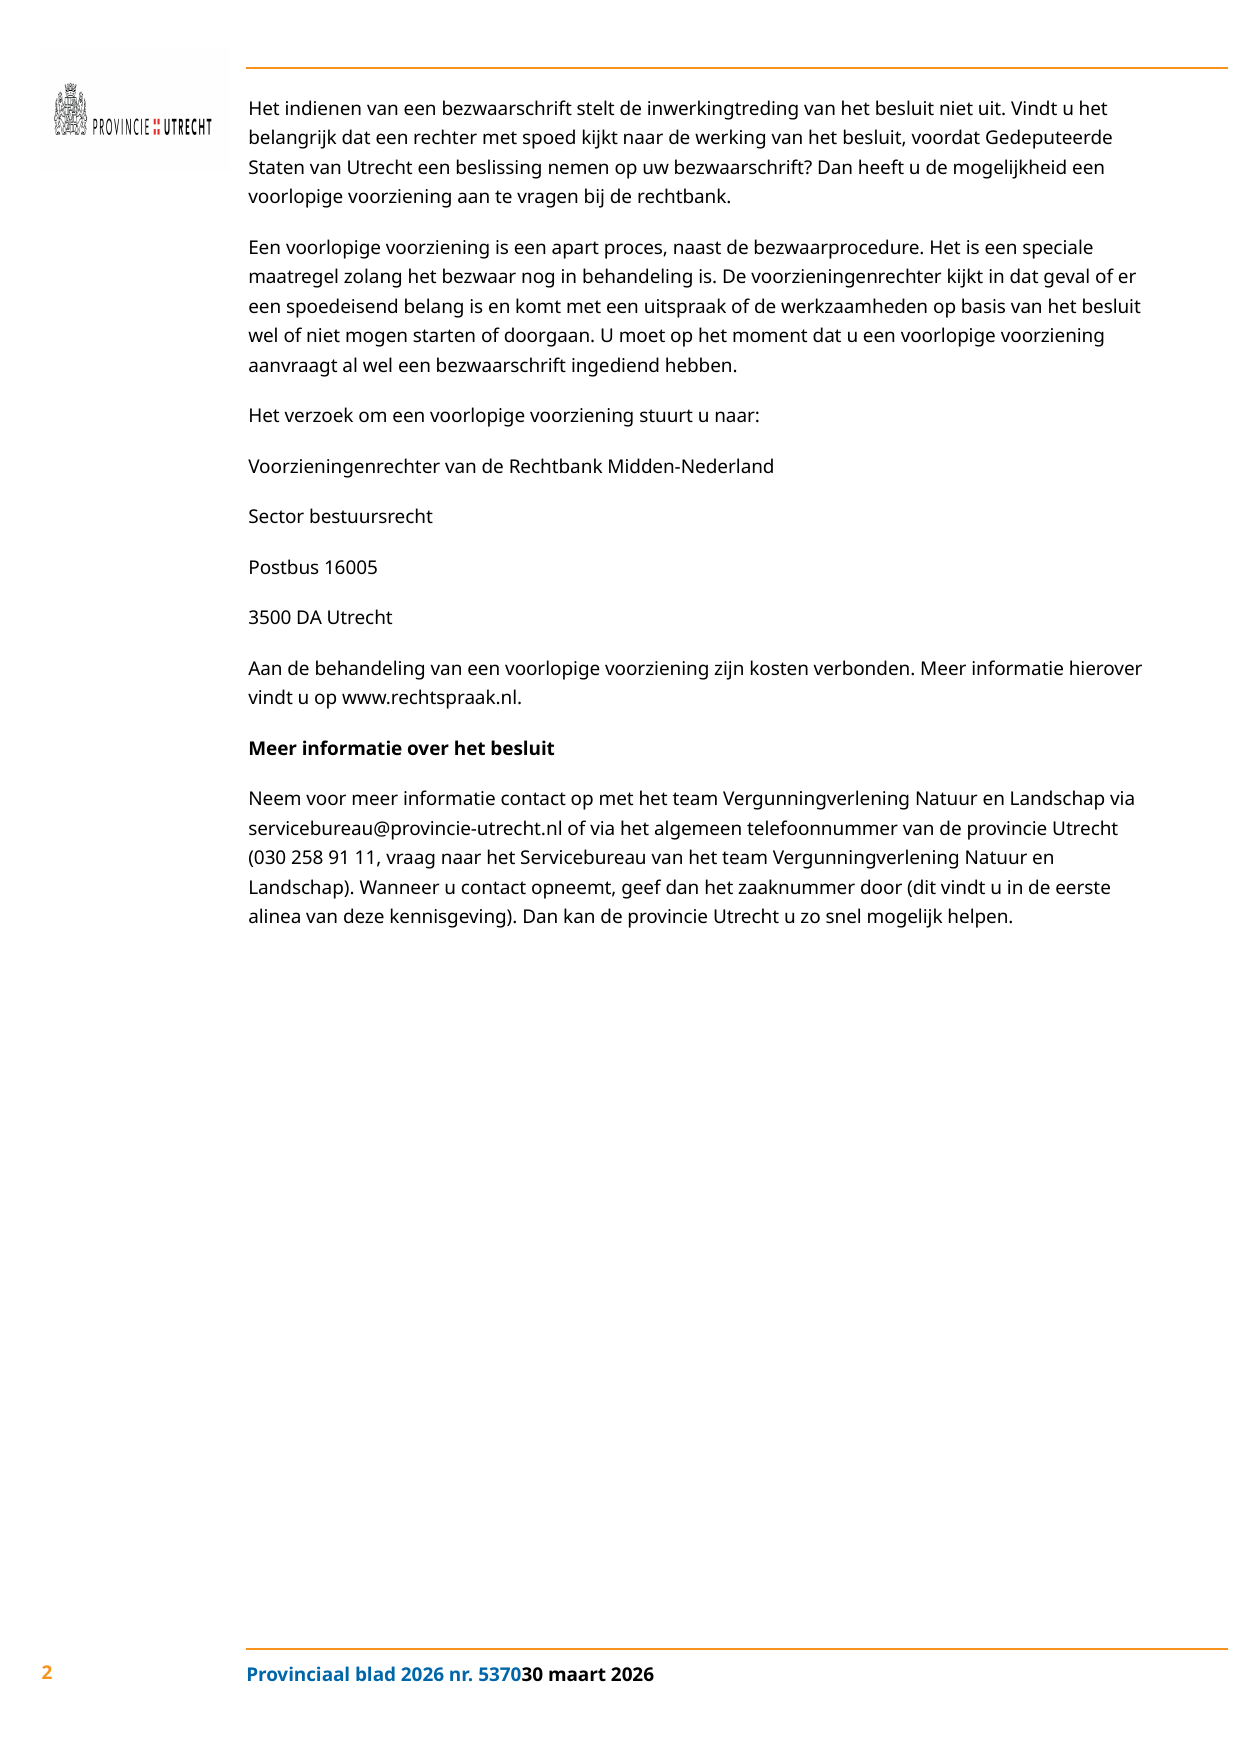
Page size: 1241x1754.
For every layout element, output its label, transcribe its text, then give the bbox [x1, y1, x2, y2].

text Het indienen van een bezwaarschrift stelt de inwerkingtreding van het besluit niet uit. Vindt u het belangrijk dat een rechter met spoed kijkt naar de werking van het besluit, voordat Gedeputeerde Staten van Utrecht een beslissing nemen op uw bezwaarschrift? Dan heeft u de mogelijkheid een voorlopige voorziening aan te vragen bij de rechtbank. [248, 95, 1152, 209]
text Sector bestuursrecht [248, 503, 1152, 529]
picture [41, 47, 231, 172]
text Neem voor meer informatie contact op met het team Vergunningverlening Natuur en Landschap via servicebureau@provincie-utrecht.nl of via het algemeen telefoonnummer van de provincie Utrecht (030 258 91 11, vraag naar het Servicebureau van het team Vergunningverlening Natuur en Landschap). Wanneer u contact opneemt, geef dan het zaaknummer door (dit vindt u in de eerste alinea van deze kennisgeving). Dan kan de provincie Utrecht u zo snel mogelijk helpen. [248, 785, 1152, 929]
text Het verzoek om een voorlopige voorziening stuurt u naar: [248, 403, 1152, 428]
text Voorzieningenrechter van de Rechtbank Midden-Nederland [248, 453, 1152, 479]
text Aan de behandeling van een voorlopige voorziening zijn kosten verbonden. Meer informatie hierover vindt u op www.rechtspraak.nl. [248, 655, 1152, 710]
text Postbus 16005 [248, 554, 1152, 580]
text Een voorlopige voorziening is een apart proces, naast de bezwaarprocedure. Het is een speciale maatregel zolang het bezwaar nog in behandeling is. De voorzieningenrechter kijkt in dat geval of er een spoedeisend belang is en komt met een uitspraak of de werkzaamheden op basis van het besluit wel of niet mogen starten of doorgaan. U moet op het moment dat u een voorlopige voorziening aanvraagt al wel een bezwaarschrift ingediend hebben. [248, 234, 1152, 378]
text 3500 DA Utrecht [248, 604, 1152, 630]
text Meer informatie over het besluit [248, 735, 1152, 761]
